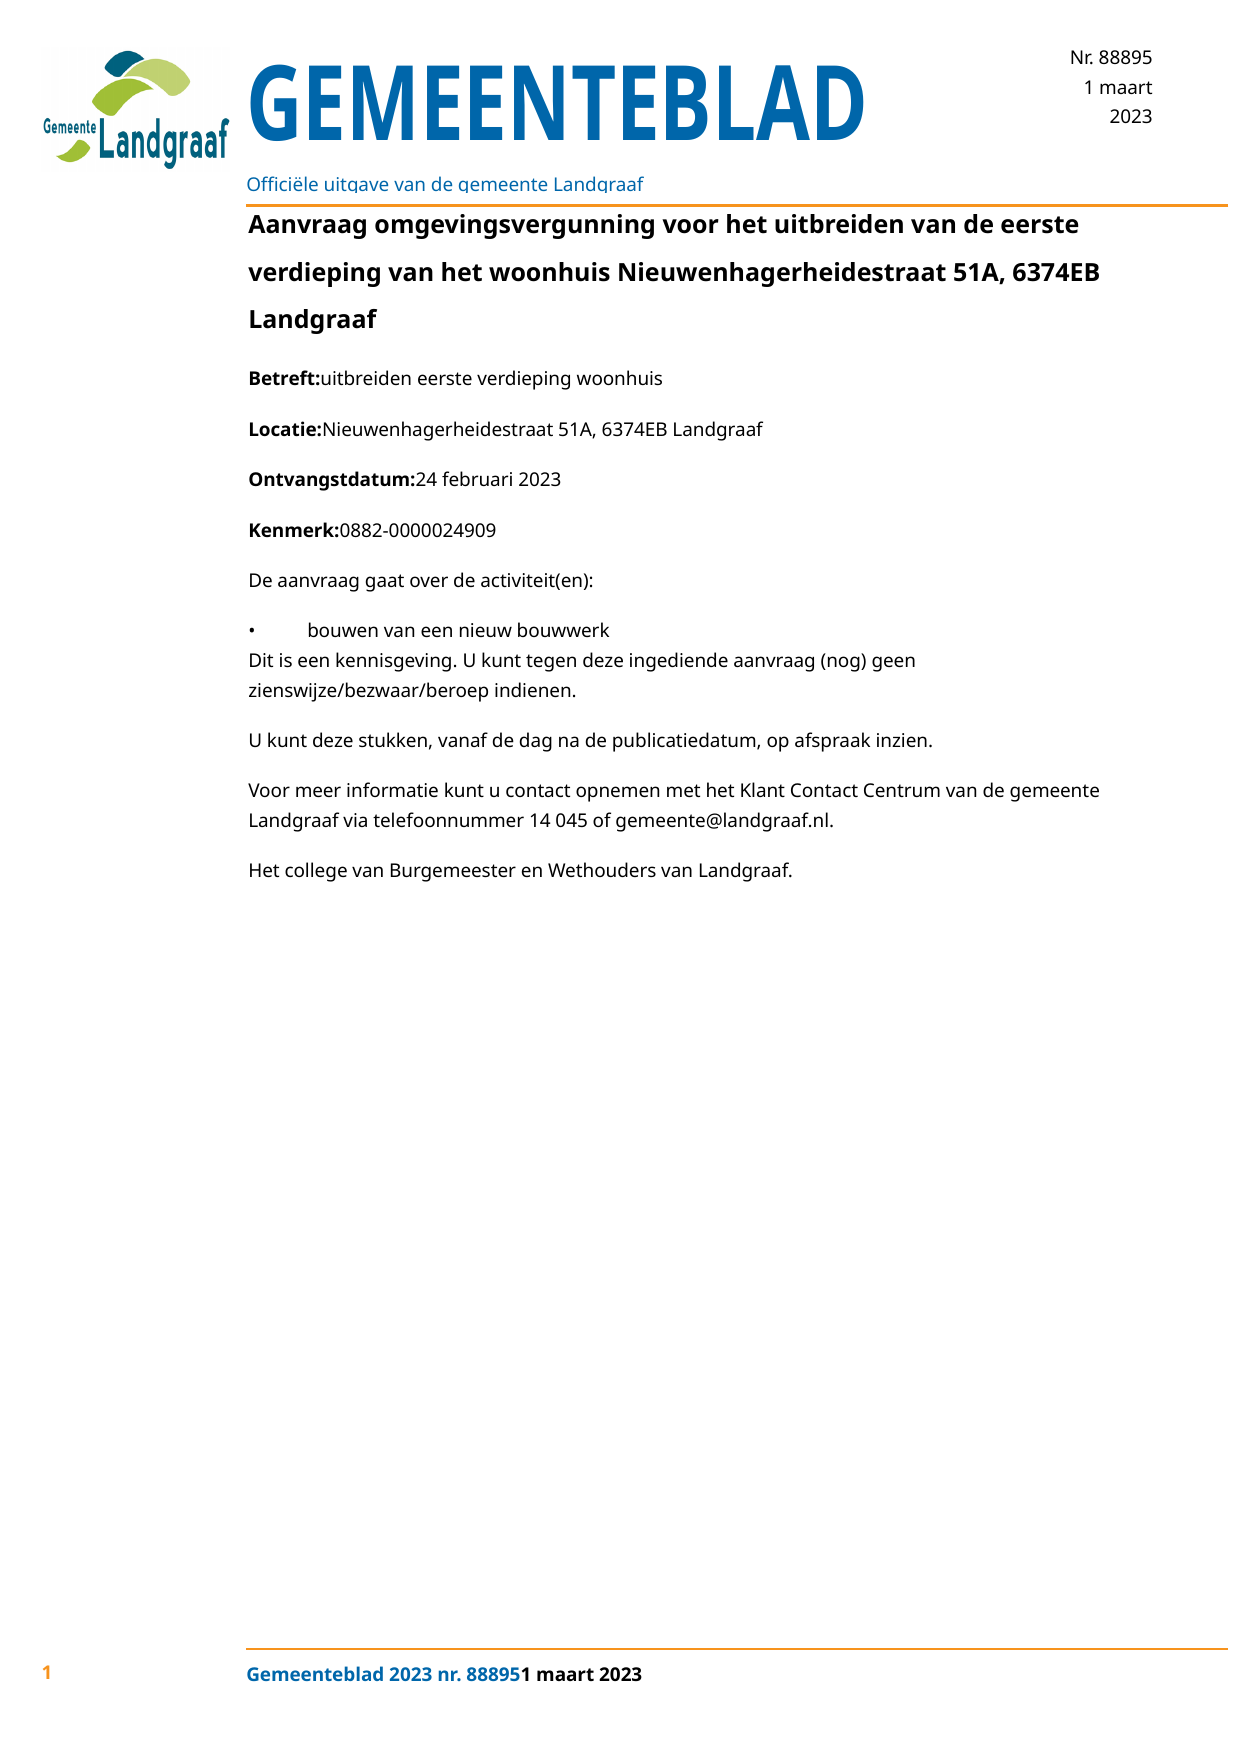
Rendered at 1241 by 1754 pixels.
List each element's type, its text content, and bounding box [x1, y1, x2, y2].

text Voor meer informatie kunt u contact opnemen met het Klant Contact Centrum van de gemeente Landgraaf via telefoonnummer 14 045 of gemeente@landgraaf.nl. [248, 778, 1152, 833]
text Ontvangstdatum:24 februari 2023 [248, 466, 1152, 492]
list bouwen van een nieuw bouwwerk [248, 618, 1152, 643]
text Aanvraag omgevingsvergunning voor het uitbreiden van de eerste verdieping van het woonhuis Nieuwenhagerheidestraat 51A, 6374EB Landgraaf [248, 207, 1152, 336]
text Het college van Burgemeester en Wethouders van Landgraaf. [248, 858, 1152, 883]
text U kunt deze stukken, vanaf de dag na de publicatiedatum, op afspraak inzien. [248, 727, 1152, 753]
text De aanvraag gaat over de activiteit(en): [248, 567, 1152, 593]
text Dit is een kennisgeving. U kunt tegen deze ingediende aanvraag (nog) geen zienswijze/bezwaar/beroep indienen. [248, 647, 1152, 702]
picture [41, 47, 231, 172]
text Kenmerk:0882-0000024909 [248, 517, 1152, 542]
text Betreft:uitbreiden eerste verdieping woonhuis [248, 366, 1152, 391]
text Locatie:Nieuwenhagerheidestraat 51A, 6374EB Landgraaf [248, 416, 1152, 442]
